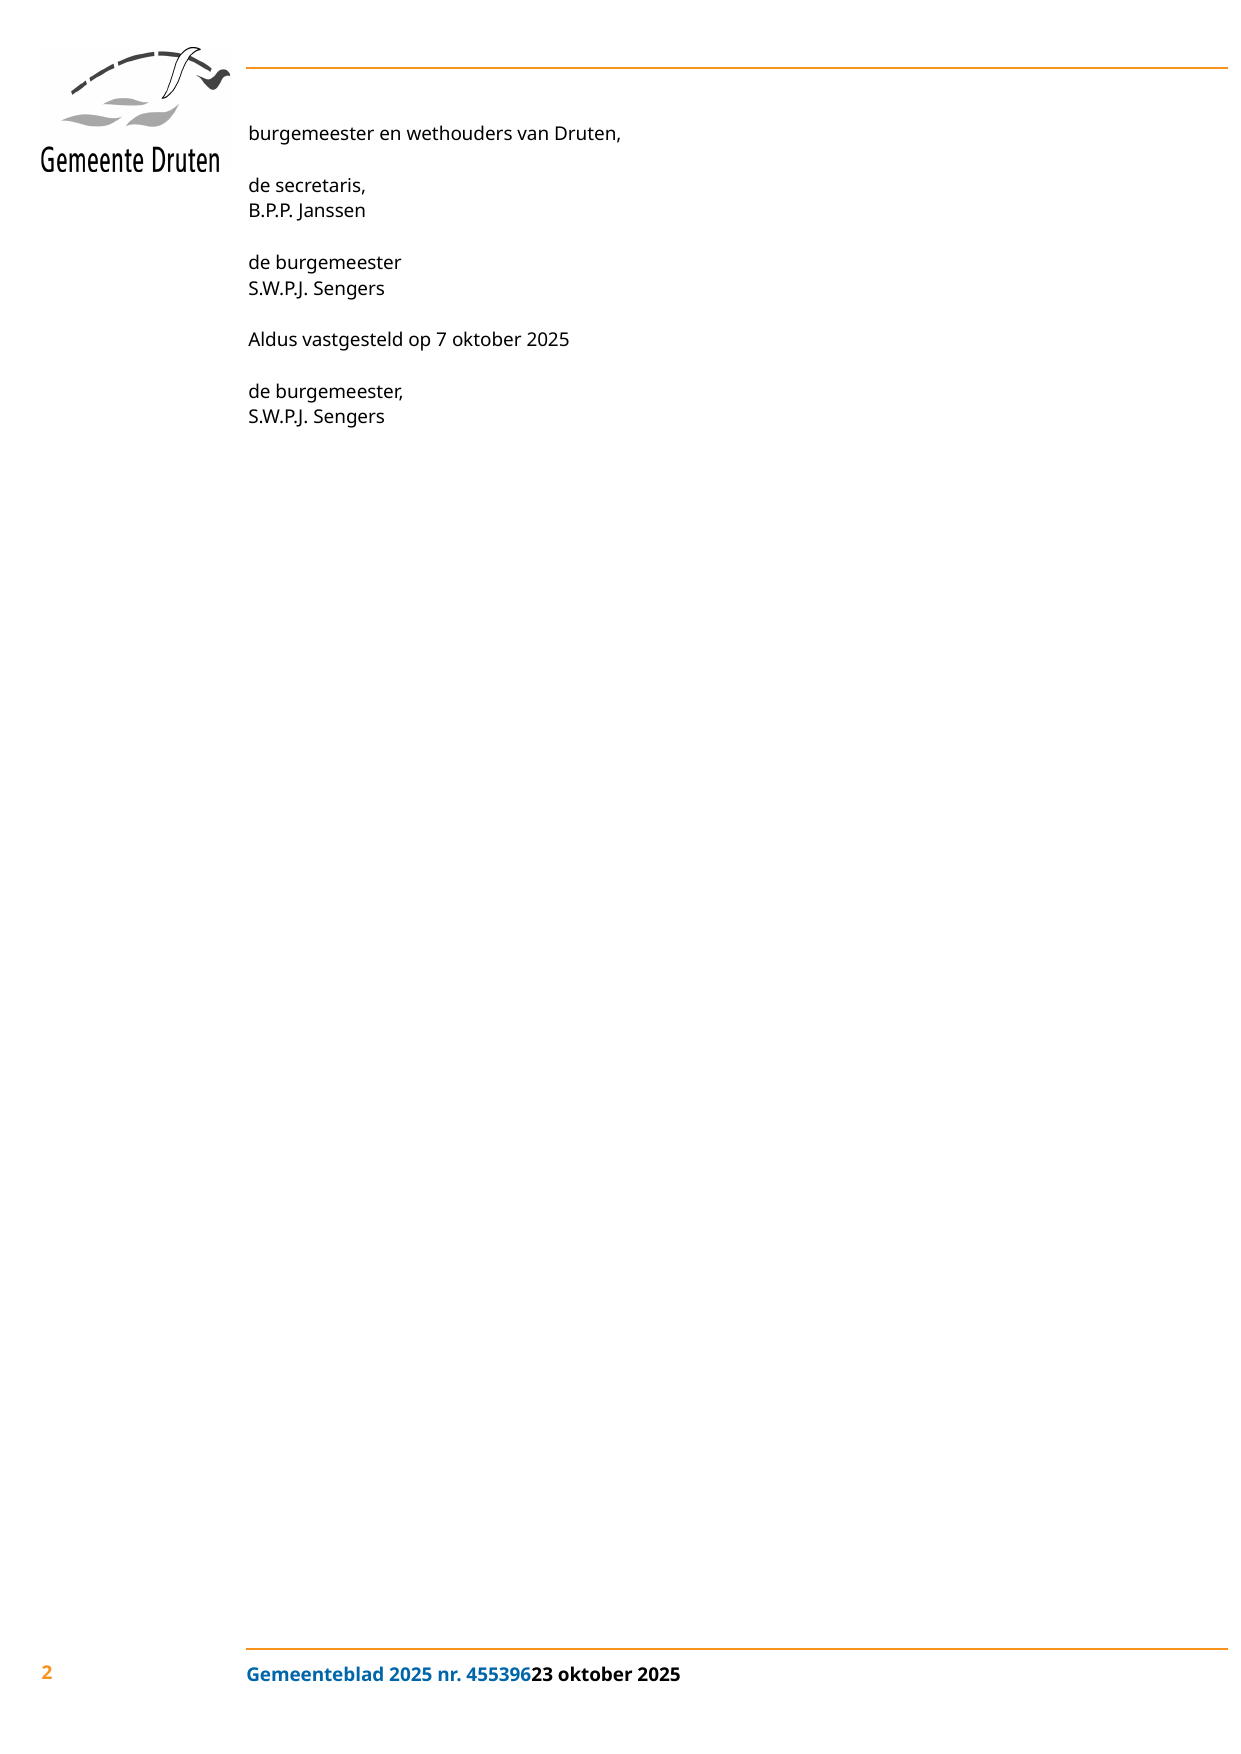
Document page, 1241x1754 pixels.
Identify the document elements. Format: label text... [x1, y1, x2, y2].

text de burgemeester [248, 249, 1152, 275]
text burgemeester en wethouders van Druten, [248, 121, 1152, 146]
text B.P.P. Janssen [248, 198, 1152, 223]
text S.W.P.J. Sengers [248, 275, 1152, 301]
text de secretaris, [248, 172, 1152, 198]
text de burgemeester, [248, 378, 1152, 403]
picture [41, 47, 231, 172]
text Aldus vastgesteld op 7 oktober 2025 [248, 326, 1152, 352]
text S.W.P.J. Sengers [248, 403, 1152, 429]
